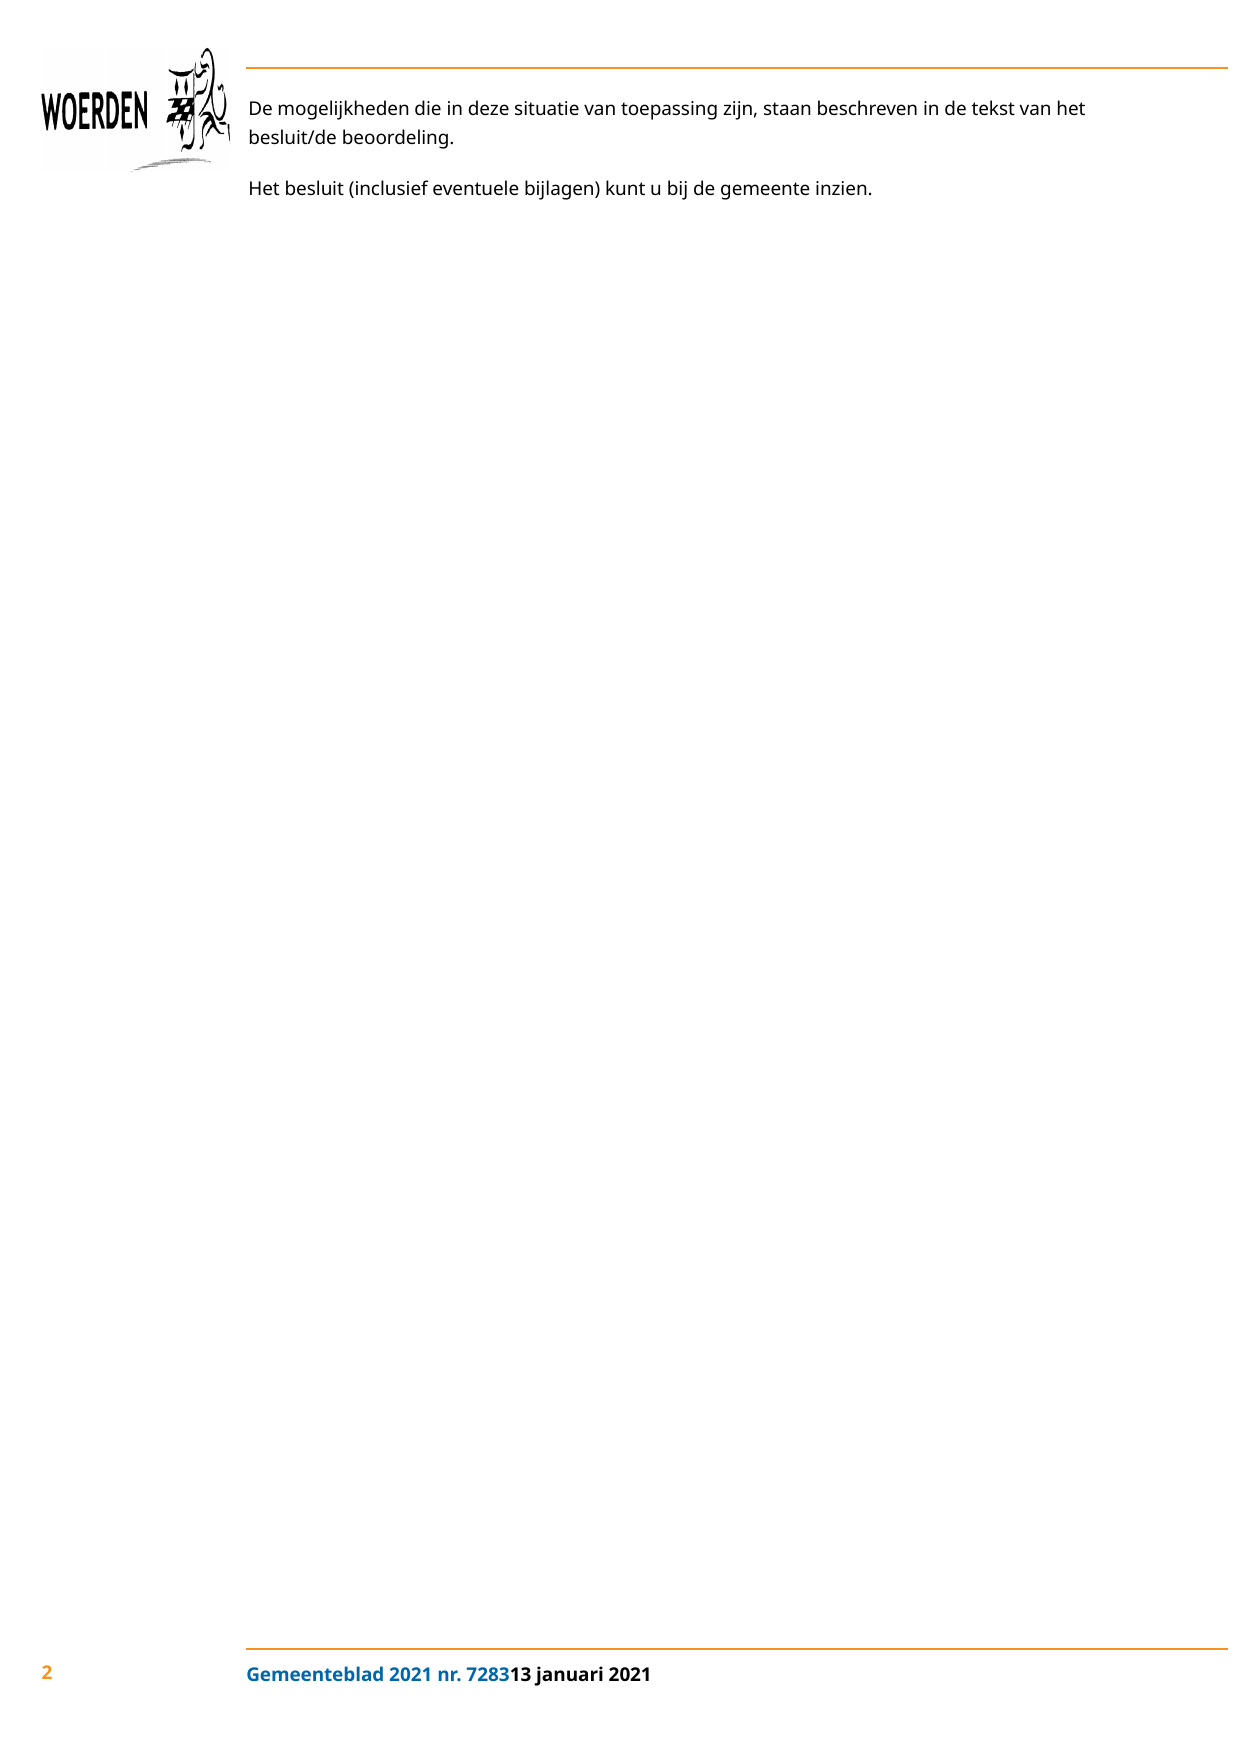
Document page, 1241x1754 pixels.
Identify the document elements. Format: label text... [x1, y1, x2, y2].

text De mogelijkheden die in deze situatie van toepassing zijn, staan beschreven in de tekst van het besluit/de beoordeling. [248, 95, 1152, 150]
picture [41, 47, 231, 172]
text Het besluit (inclusief eventuele bijlagen) kunt u bij de gemeente inzien. [248, 175, 1152, 201]
